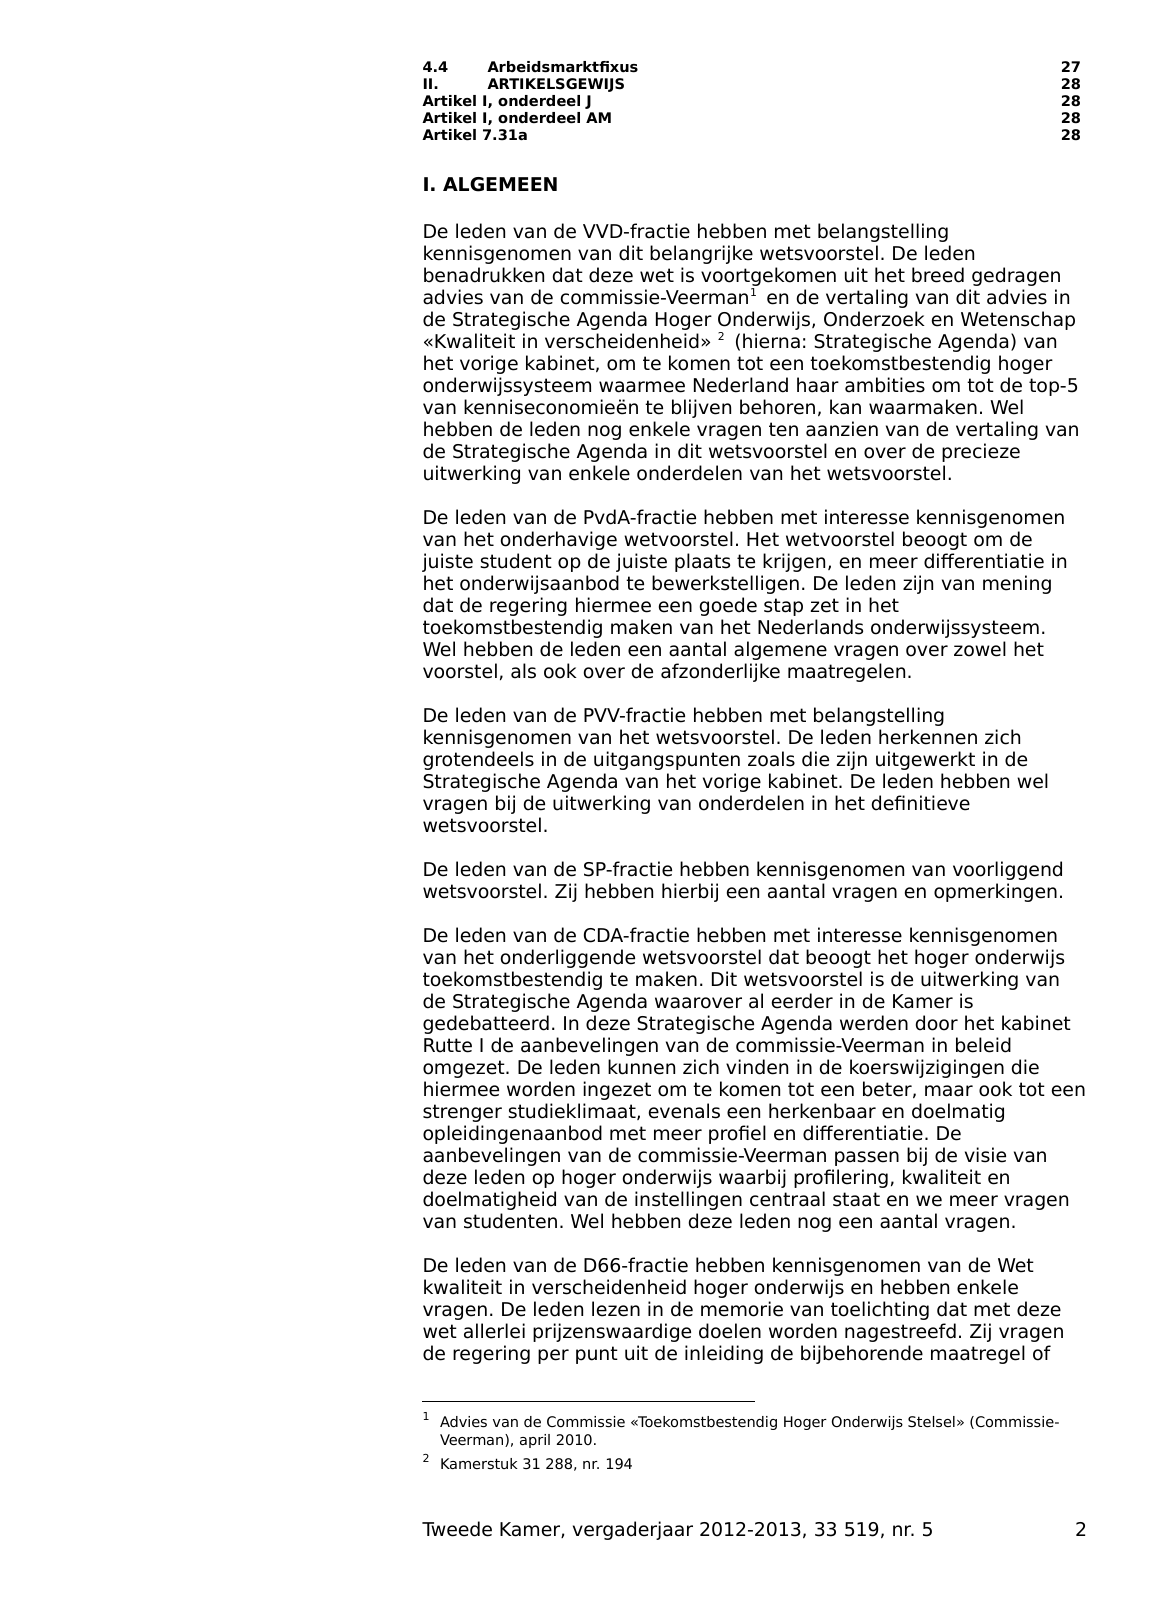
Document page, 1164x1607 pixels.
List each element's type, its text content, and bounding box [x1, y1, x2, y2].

table_cell 28 [1013, 93, 1087, 110]
table_cell 4.4 [422, 59, 481, 76]
table_cell 27 [1013, 59, 1087, 76]
table_cell 28 [1013, 76, 1087, 93]
text De leden van de SP-fractie hebben kennisgenomen van voorliggend wetsvoorstel. Zij hebben hierbij een aantal vragen en opmerkingen. [422, 859, 1087, 903]
table_cell ARTIKELSGEWIJS [481, 76, 1013, 93]
text De leden van de PvdA-fractie hebben met interesse kennisgenomen van het onderhavige wetvoorstel. Het wetvoorstel beoogt om de juiste student op de juiste plaats te krijgen, en meer differentiatie in het onderwijsaanbod te bewerkstelligen. De leden zijn van mening dat de regering hiermee een goede stap zet in het toekomstbestendig maken van het Nederlands onderwijssysteem. Wel hebben de leden een aantal algemene vragen over zowel het voorstel, als ook over de afzonderlijke maatregelen. [422, 507, 1087, 683]
text Advies van de Commissie «Toekomstbestendig Hoger Onderwijs Stelsel» (Commissie-Veerman), april 2010. [422, 1410, 1087, 1449]
table_cell 28 [1013, 127, 1087, 144]
subtitle I. ALGEMEEN [422, 174, 1087, 196]
text De leden van de VVD-fractie hebben met belangstelling kennisgenomen van dit belangrijke wetsvoorstel. De leden benadrukken dat deze wet is voortgekomen uit het breed gedragen advies van de commissie-Veerman en de vertaling van dit advies in de Strategische Agenda Hoger Onderwijs, Onderzoek en Wetenschap «Kwaliteit in verscheidenheid» (hierna: Strategische Agenda) van het vorige kabinet, om te komen tot een toekomstbestendig hoger onderwijssysteem waarmee Nederland haar ambities om tot de top-5 van kenniseconomieën te blijven behoren, kan waarmaken. Wel hebben de leden nog enkele vragen ten aanzien van de vertaling van de Strategische Agenda in dit wetsvoorstel en over de precieze uitwerking van enkele onderdelen van het wetsvoorstel. [422, 221, 1087, 485]
text Kamerstuk 31 288, nr. 194 [422, 1452, 1087, 1474]
table_cell Artikel I, onderdeel AM [422, 110, 1013, 127]
table_cell Artikel I, onderdeel J [422, 93, 1013, 110]
table_cell Artikel 7.31a [422, 127, 1013, 144]
text De leden van de PVV-fractie hebben met belangstelling kennisgenomen van het wetsvoorstel. De leden herkennen zich grotendeels in de uitgangspunten zoals die zijn uitgewerkt in de Strategische Agenda van het vorige kabinet. De leden hebben wel vragen bij de uitwerking van onderdelen in het definitieve wetsvoorstel. [422, 705, 1087, 837]
text De leden van de D66-fractie hebben kennisgenomen van de Wet kwaliteit in verscheidenheid hoger onderwijs en hebben enkele vragen. De leden lezen in de memorie van toelichting dat met deze wet allerlei prijzenswaardige doelen worden nagestreefd. Zij vragen de regering per punt uit de inleiding de bijbehorende maatregel of [422, 1255, 1087, 1365]
text De leden van de CDA-fractie hebben met interesse kennisgenomen van het onderliggende wetsvoorstel dat beoogt het hoger onderwijs toekomstbestendig te maken. Dit wetsvoorstel is de uitwerking van de Strategische Agenda waarover al eerder in de Kamer is gedebatteerd. In deze Strategische Agenda werden door het kabinet Rutte I de aanbevelingen van de commissie-Veerman in beleid omgezet. De leden kunnen zich vinden in de koerswijzigingen die hiermee worden ingezet om te komen tot een beter, maar ook tot een strenger studieklimaat, evenals een herkenbaar en doelmatig opleidingenaanbod met meer profiel en differentiatie. De aanbevelingen van de commissie-Veerman passen bij de visie van deze leden op hoger onderwijs waarbij profilering, kwaliteit en doelmatigheid van de instellingen centraal staat en we meer vragen van studenten. Wel hebben deze leden nog een aantal vragen. [422, 925, 1087, 1233]
table_cell 28 [1013, 110, 1087, 127]
table_cell Arbeidsmarktfixus [481, 59, 1013, 76]
table_cell II. [422, 76, 481, 93]
